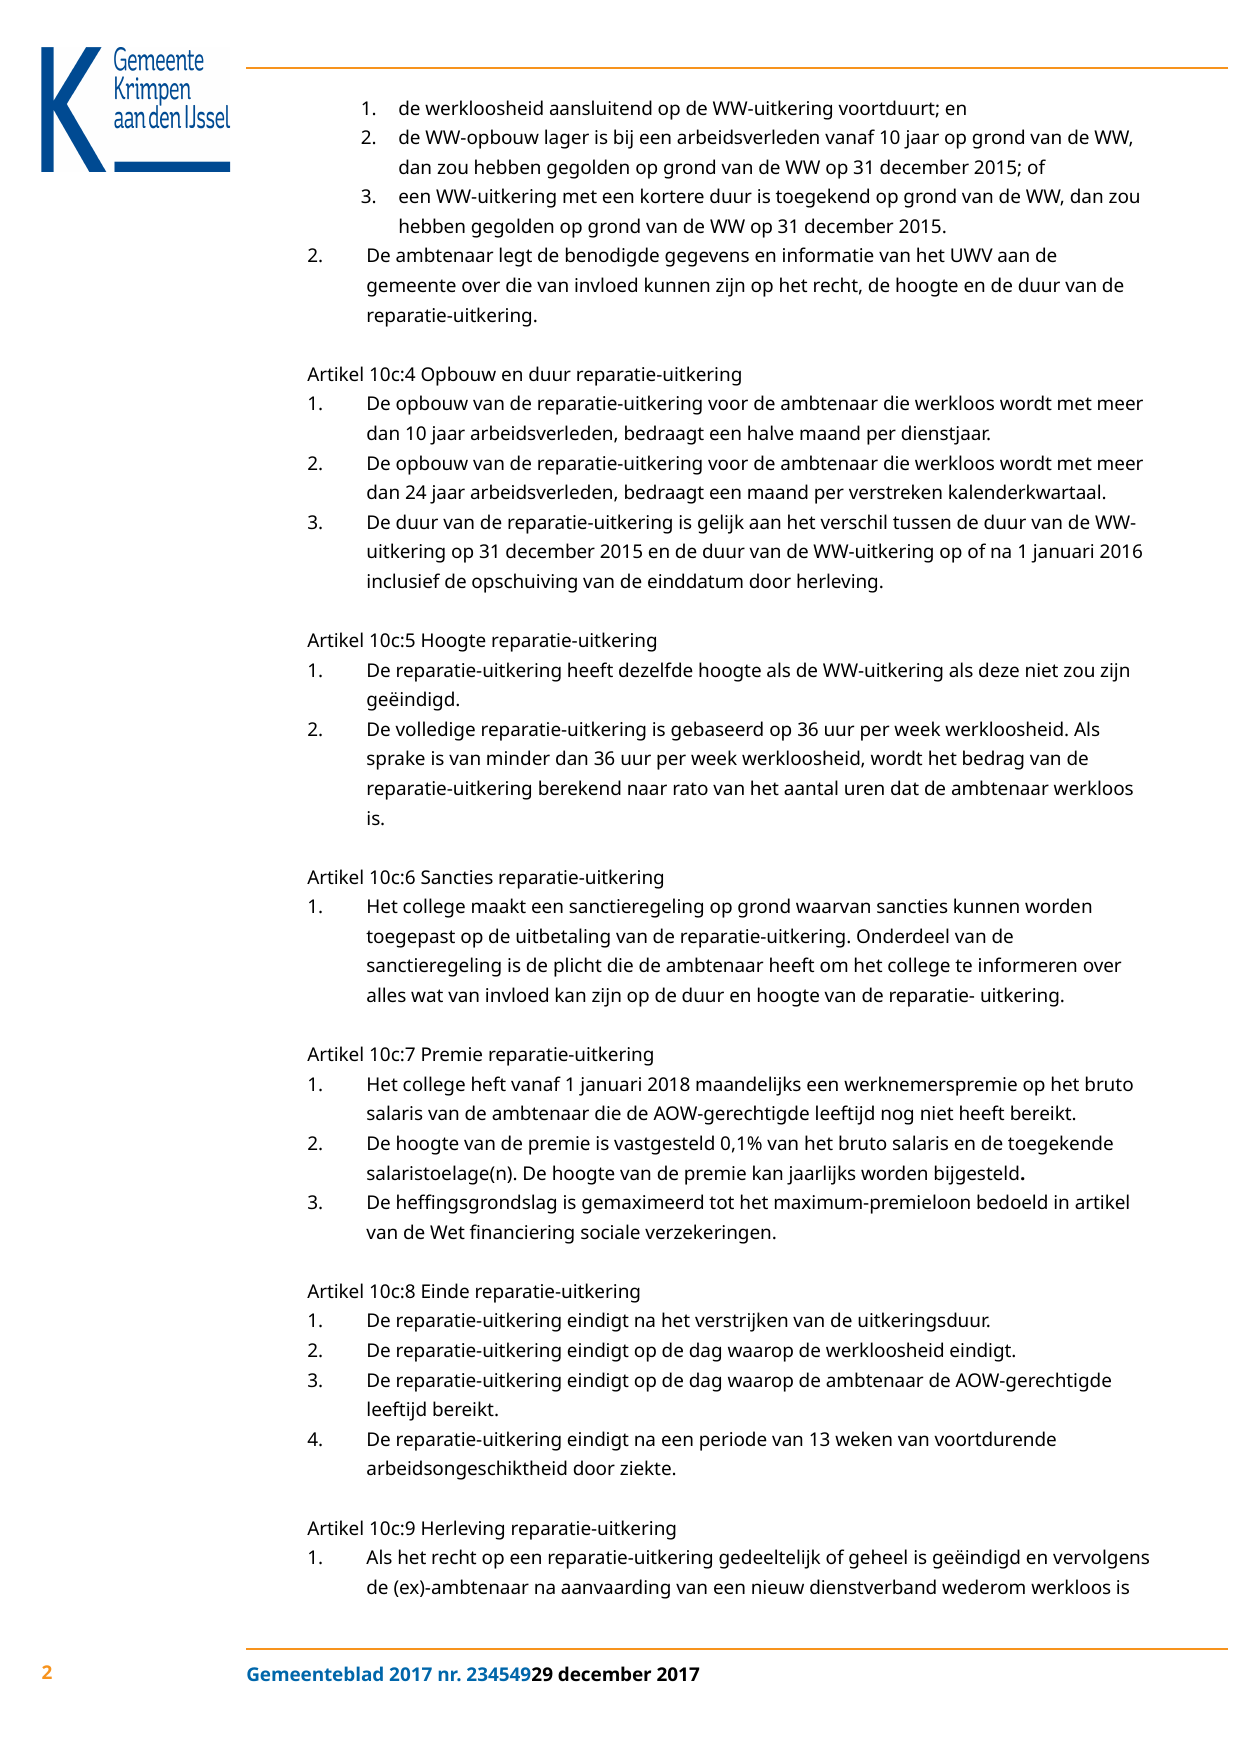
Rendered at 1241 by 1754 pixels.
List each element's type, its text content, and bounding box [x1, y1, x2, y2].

list De heffingsgrondslag is gemaximeerd tot het maximum-premieloon bedoeld in artikel van de Wet financiering sociale verzekeringen. [307, 1189, 1152, 1245]
list De duur van de reparatie-uitkering is gelijk aan het verschil tussen de duur van de WW-uitkering op 31 december 2015 en de duur van de WW-uitkering op of na 1 januari 2016 inclusief de opschuiving van de einddatum door herleving. [307, 509, 1152, 594]
list Artikel 10c:8 Einde reparatie-uitkering [248, 1278, 1152, 1304]
list De volledige reparatie-uitkering is gebaseerd op 36 uur per week werkloosheid. Als sprake is van minder dan 36 uur per week werkloosheid, wordt het bedrag van de reparatie-uitkering berekend naar rato van het aantal uren dat de ambtenaar werkloos is. [307, 716, 1152, 831]
list De reparatie-uitkering eindigt na een periode van 13 weken van voortdurende arbeidsongeschiktheid door ziekte. [307, 1426, 1152, 1481]
list De ambtenaar legt de benodigde gegevens en informatie van het UWV aan de gemeente over die van invloed kunnen zijn op het recht, de hoogte en de duur van de reparatie-uitkering. [307, 243, 1152, 328]
list Artikel 10c:6 Sancties reparatie-uitkering [248, 864, 1152, 890]
picture [41, 47, 231, 172]
list Het college maakt een sanctieregeling op grond waarvan sancties kunnen worden toegepast op de uitbetaling van de reparatie-uitkering. Onderdeel van de sanctieregeling is de plicht die de ambtenaar heeft om het college te informeren over alles wat van invloed kan zijn op de duur en hoogte van de reparatie- uitkering. [307, 893, 1152, 1008]
list De opbouw van de reparatie-uitkering voor de ambtenaar die werkloos wordt met meer dan 24 jaar arbeidsverleden, bedraagt een maand per verstreken kalenderkwartaal. [307, 450, 1152, 505]
list De reparatie-uitkering eindigt op de dag waarop de werkloosheid eindigt. [307, 1337, 1152, 1363]
list De reparatie-uitkering heeft dezelfde hoogte als de WW-uitkering als deze niet zou zijn geëindigd. [307, 657, 1152, 712]
list De reparatie-uitkering eindigt op de dag waarop de ambtenaar de AOW-gerechtigde leeftijd bereikt. [307, 1367, 1152, 1422]
list Artikel 10c:9 Herleving reparatie-uitkering [248, 1515, 1152, 1541]
list Artikel 10c:7 Premie reparatie-uitkering [248, 1041, 1152, 1067]
list de werkloosheid aansluitend op de WW-uitkering voortduurt; en [361, 95, 1152, 121]
list Het college heft vanaf 1 januari 2018 maandelijks een werknemerspremie op het bruto salaris van de ambtenaar die de AOW-gerechtigde leeftijd nog niet heeft bereikt. [307, 1071, 1152, 1126]
list een WW-uitkering met een kortere duur is toegekend op grond van de WW, dan zou hebben gegolden op grond van de WW op 31 december 2015. [361, 183, 1152, 239]
list De reparatie-uitkering eindigt na het verstrijken van de uitkeringsduur. [307, 1308, 1152, 1333]
list Artikel 10c:4 Opbouw en duur reparatie-uitkering [248, 361, 1152, 387]
list De hoogte van de premie is vastgesteld 0,1% van het bruto salaris en de toegekende salaristoelage(n). De hoogte van de premie kan jaarlijks worden bijgesteld. [307, 1130, 1152, 1186]
list Artikel 10c:5 Hoogte reparatie-uitkering [248, 627, 1152, 653]
list De opbouw van de reparatie-uitkering voor de ambtenaar die werkloos wordt met meer dan 10 jaar arbeidsverleden, bedraagt een halve maand per dienstjaar. [307, 391, 1152, 446]
list de WW-opbouw lager is bij een arbeidsverleden vanaf 10 jaar op grond van de WW, dan zou hebben gegolden op grond van de WW op 31 december 2015; of [361, 124, 1152, 180]
list Als het recht op een reparatie-uitkering gedeeltelijk of geheel is geëindigd en vervolgens de (ex)-ambtenaar na aanvaarding van een nieuw dienstverband wederom werkloos is [307, 1544, 1152, 1600]
